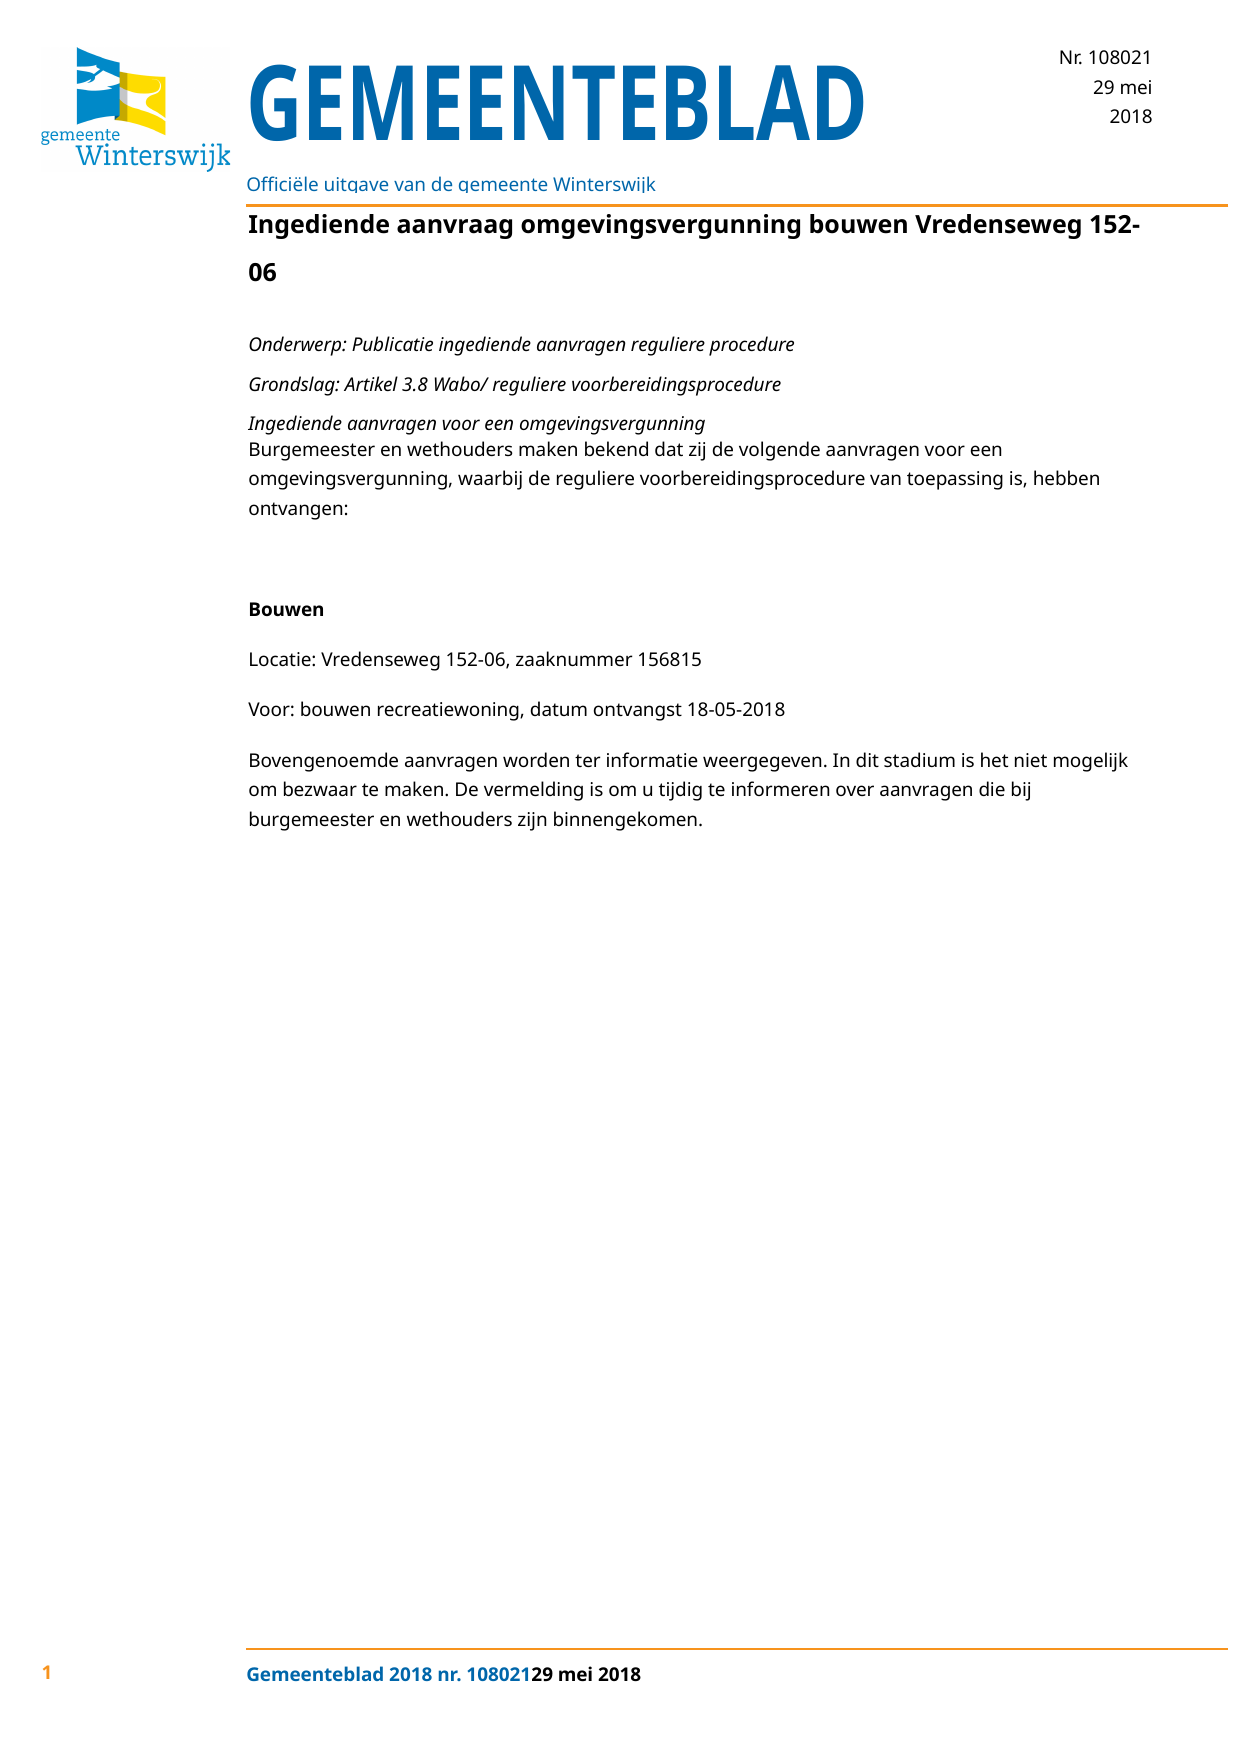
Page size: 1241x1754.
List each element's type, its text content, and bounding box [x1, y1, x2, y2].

picture [41, 47, 231, 172]
text Ingediende aanvragen voor een omgevingsvergunning [248, 410, 1152, 436]
text Ingediende aanvraag omgevingsvergunning bouwen Vredenseweg 152-06 [248, 207, 1152, 288]
picture [225, 153, 231, 162]
text Locatie: Vredenseweg 152-06, zaaknummer 156815 [248, 646, 1152, 672]
text Voor: bouwen recreatiewoning, datum ontvangst 18-05-2018 [248, 697, 1152, 722]
text Onderwerp: Publicatie ingediende aanvragen reguliere procedure [248, 331, 1152, 357]
text Bouwen [248, 596, 1152, 621]
text Grondslag: Artikel 3.8 Wabo/ reguliere voorbereidingsprocedure [248, 371, 1152, 396]
text Bovengenoemde aanvragen worden ter informatie weergegeven. In dit stadium is het niet mogelijk om bezwaar te maken. De vermelding is om u tijdig te informeren over aanvragen die bij burgemeester en wethouders zijn binnengekomen. [248, 747, 1152, 832]
text Burgemeester en wethouders maken bekend dat zij de volgende aanvragen voor een omgevingsvergunning, waarbij de reguliere voorbereidingsprocedure van toepassing is, hebben ontvangen: [248, 436, 1152, 521]
